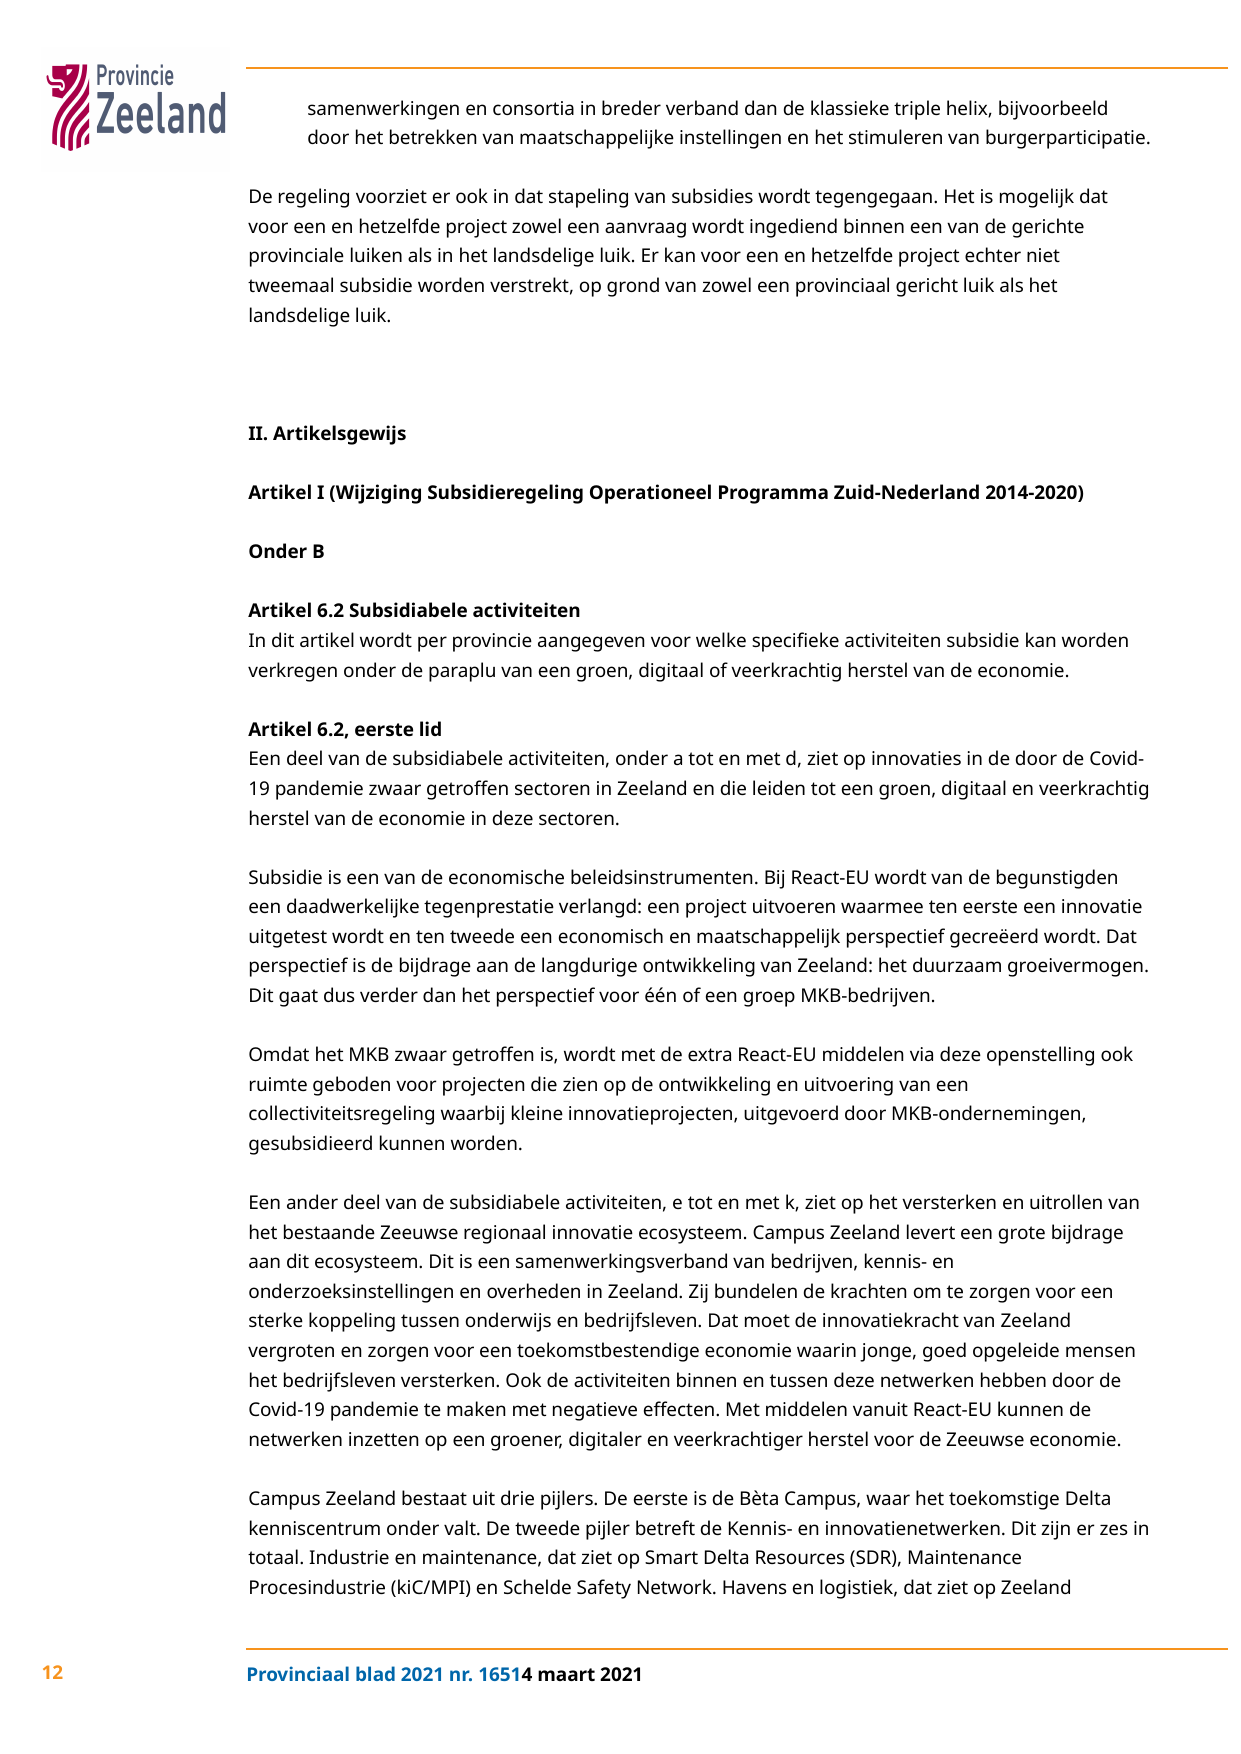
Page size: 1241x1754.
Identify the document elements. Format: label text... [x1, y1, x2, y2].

text Artikel 6.2, eerste lid [248, 716, 1152, 742]
text Een deel van de subsidiabele activiteiten, onder a tot en met d, ziet op innovaties in de door de Covid-19 pandemie zwaar getroffen sectoren in Zeeland en die leiden tot een groen, digitaal en veerkrachtig herstel van de economie in deze sectoren. [248, 746, 1152, 831]
text Artikel I (Wijziging Subsidieregeling Operationeel Programma Zuid-Nederland 2014-2020) [248, 479, 1152, 505]
picture [41, 47, 231, 172]
text Campus Zeeland bestaat uit drie pijlers. De eerste is de Bèta Campus, waar het toekomstige Delta kenniscentrum onder valt. De tweede pijler betreft de Kennis- en innovatienetwerken. Dit zijn er zes in totaal. Industrie en maintenance, dat ziet op Smart Delta Resources (SDR), Maintenance Procesindustrie (kiC/MPI) en Schelde Safety Network. Havens en logistiek, dat ziet op Zeeland [248, 1485, 1152, 1600]
text Omdat het MKB zwaar getroffen is, wordt met de extra React-EU middelen via deze openstelling ook ruimte geboden voor projecten die zien op de ontwikkeling en uitvoering van een collectiviteitsregeling waarbij kleine innovatieprojecten, uitgevoerd door MKB-ondernemingen, gesubsidieerd kunnen worden. [248, 1041, 1152, 1156]
text In dit artikel wordt per provincie aangegeven voor welke specifieke activiteiten subsidie kan worden verkregen onder de paraplu van een groen, digitaal of veerkrachtig herstel van de economie. [248, 627, 1152, 683]
text Een ander deel van de subsidiabele activiteiten, e tot en met k, ziet op het versterken en uitrollen van het bestaande Zeeuwse regionaal innovatie ecosysteem. Campus Zeeland levert een grote bijdrage aan dit ecosysteem. Dit is een samenwerkingsverband van bedrijven, kennis- en onderzoeksinstellingen en overheden in Zeeland. Zij bundelen de krachten om te zorgen voor een sterke koppeling tussen onderwijs en bedrijfsleven. Dat moet de innovatiekracht van Zeeland vergroten en zorgen voor een toekomstbestendige economie waarin jonge, goed opgeleide mensen het bedrijfsleven versterken. Ook de activiteiten binnen en tussen deze netwerken hebben door de Covid-19 pandemie te maken met negatieve effecten. Met middelen vanuit React-EU kunnen de netwerken inzetten op een groener, digitaler en veerkrachtiger herstel voor de Zeeuwse economie. [248, 1189, 1152, 1452]
text Onder B [248, 538, 1152, 564]
text Artikel 6.2 Subsidiabele activiteiten [248, 598, 1152, 623]
text De regeling voorziet er ook in dat stapeling van subsidies wordt tegengegaan. Het is mogelijk dat voor een en hetzelfde project zowel een aanvraag wordt ingediend binnen een van de gerichte provinciale luiken als in het landsdelige luik. Er kan voor een en hetzelfde project echter niet tweemaal subsidie worden verstrekt, op grond van zowel een provinciaal gericht luik als het landsdelige luik. [248, 183, 1152, 328]
text Subsidie is een van de economische beleidsinstrumenten. Bij React-EU wordt van de begunstigden een daadwerkelijke tegenprestatie verlangd: een project uitvoeren waarmee ten eerste een innovatie uitgetest wordt en ten tweede een economisch en maatschappelijk perspectief gecreëerd wordt. Dat perspectief is de bijdrage aan de langdurige ontwikkeling van Zeeland: het duurzaam groeivermogen. Dit gaat dus verder dan het perspectief voor één of een groep MKB-bedrijven. [248, 864, 1152, 1008]
text II. Artikelsgewijs [248, 420, 1152, 446]
list samenwerkingen en consortia in breder verband dan de klassieke triple helix, bijvoorbeeld door het betrekken van maatschappelijke instellingen en het stimuleren van burgerparticipatie. [248, 95, 1152, 150]
